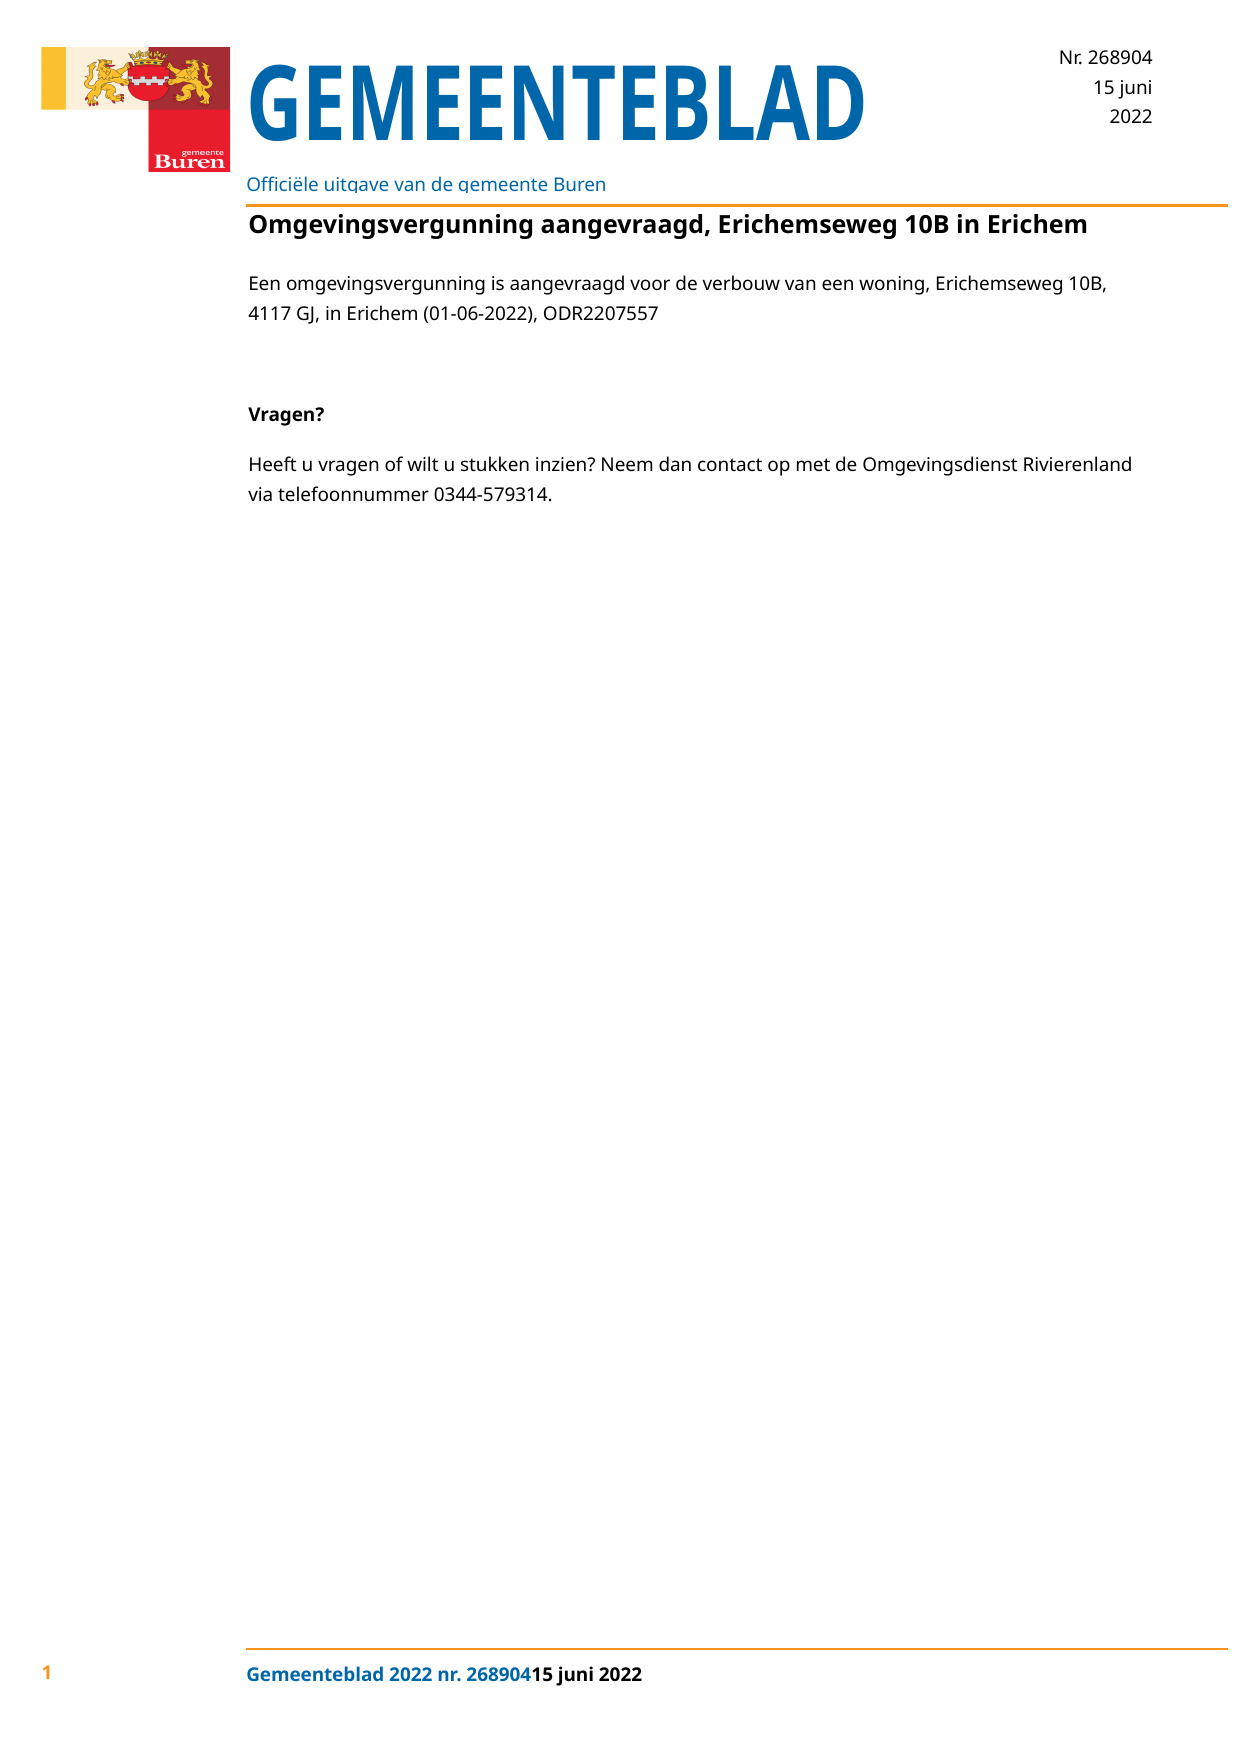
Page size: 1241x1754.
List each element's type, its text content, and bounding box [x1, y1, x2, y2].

text Heeft u vragen of wilt u stukken inzien? Neem dan contact op met de Omgevingsdienst Rivierenland via telefoonnummer 0344-579314. [248, 451, 1152, 506]
picture [41, 47, 231, 172]
text Vragen? [248, 401, 1152, 426]
text Omgevingsvergunning aangevraagd, Erichemseweg 10B in Erichem [248, 207, 1152, 241]
text Een omgevingsvergunning is aangevraagd voor de verbouw van een woning, Erichemseweg 10B, 4117 GJ, in Erichem (01-06-2022), ODR2207557 [248, 270, 1152, 326]
